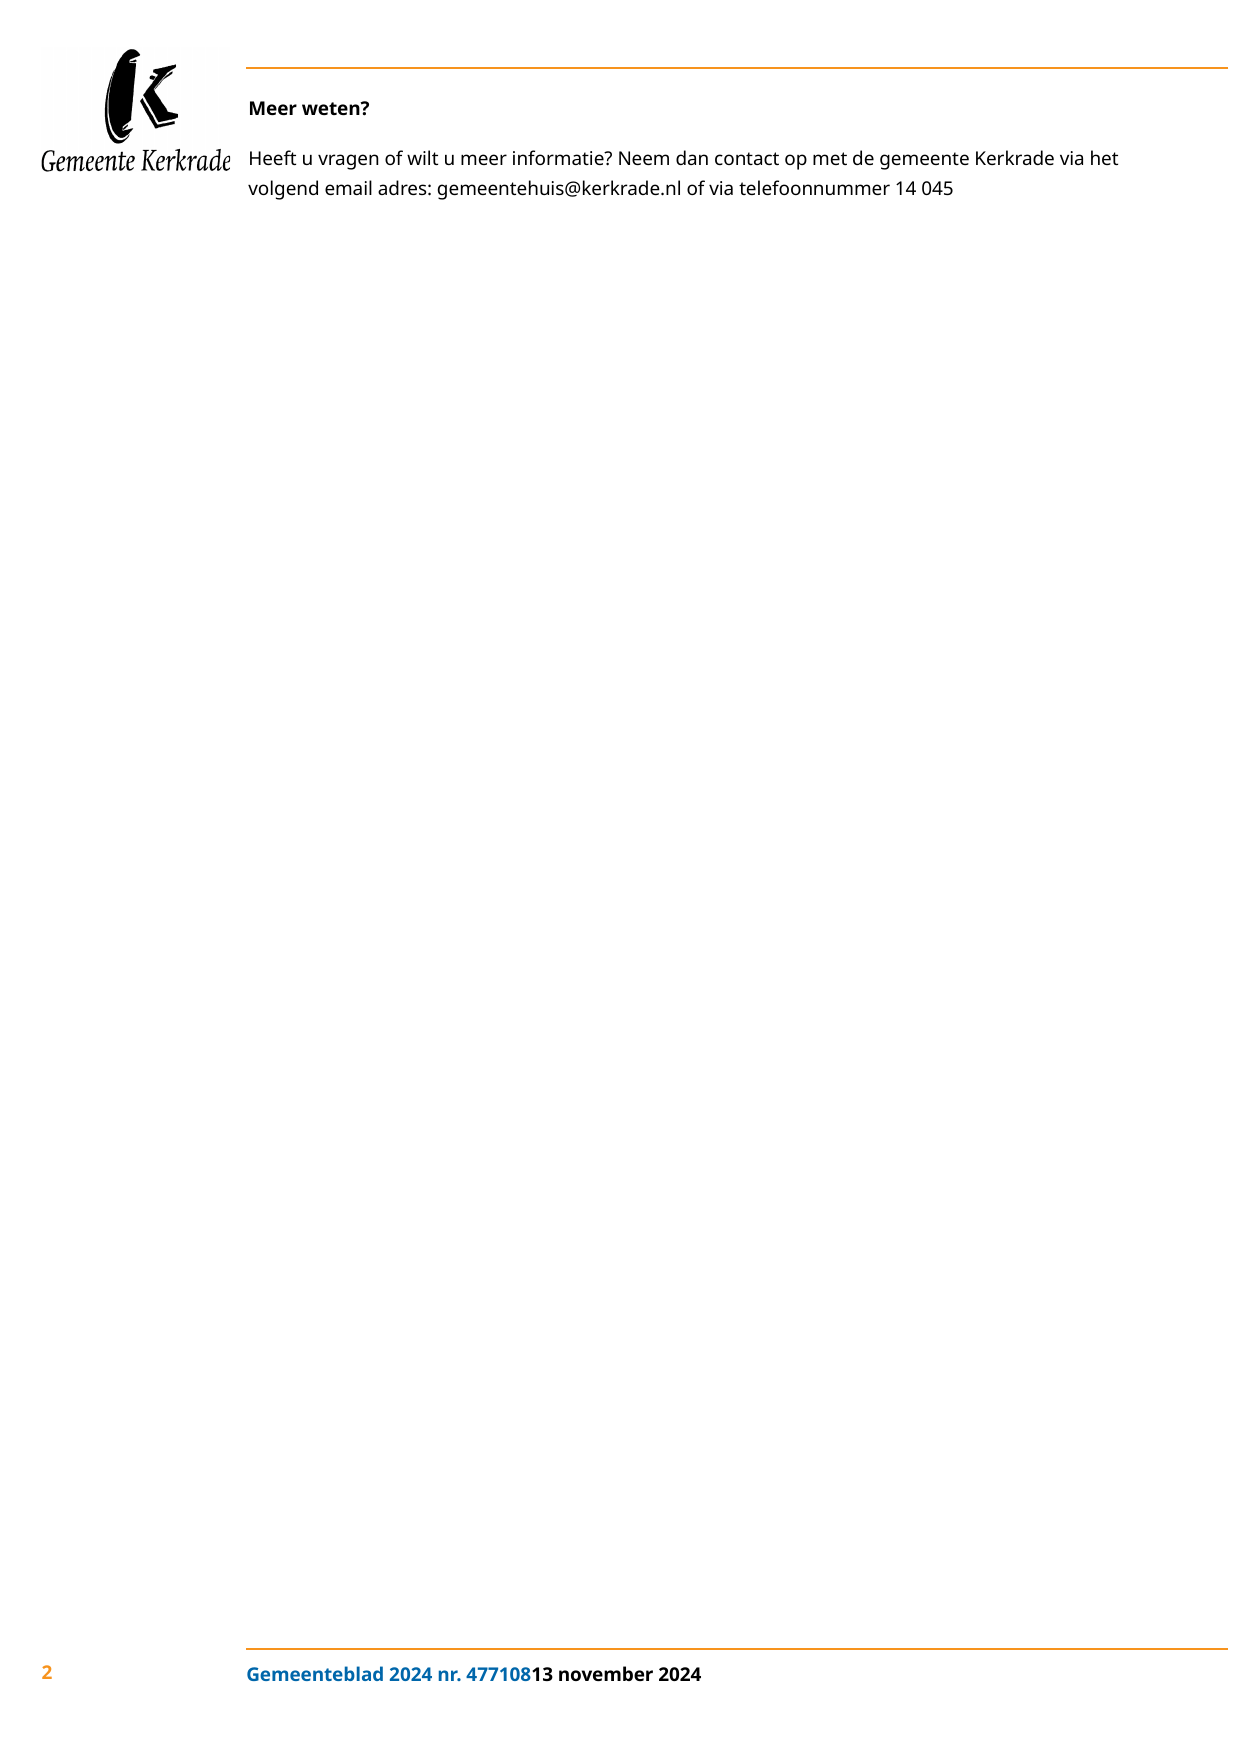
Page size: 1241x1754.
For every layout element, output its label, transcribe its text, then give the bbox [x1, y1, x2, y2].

text Meer weten? [248, 95, 1152, 121]
picture [41, 47, 231, 172]
text Heeft u vragen of wilt u meer informatie? Neem dan contact op met de gemeente Kerkrade via het volgend email adres: gemeentehuis@kerkrade.nl of via telefoonnummer 14 045 [248, 145, 1152, 201]
